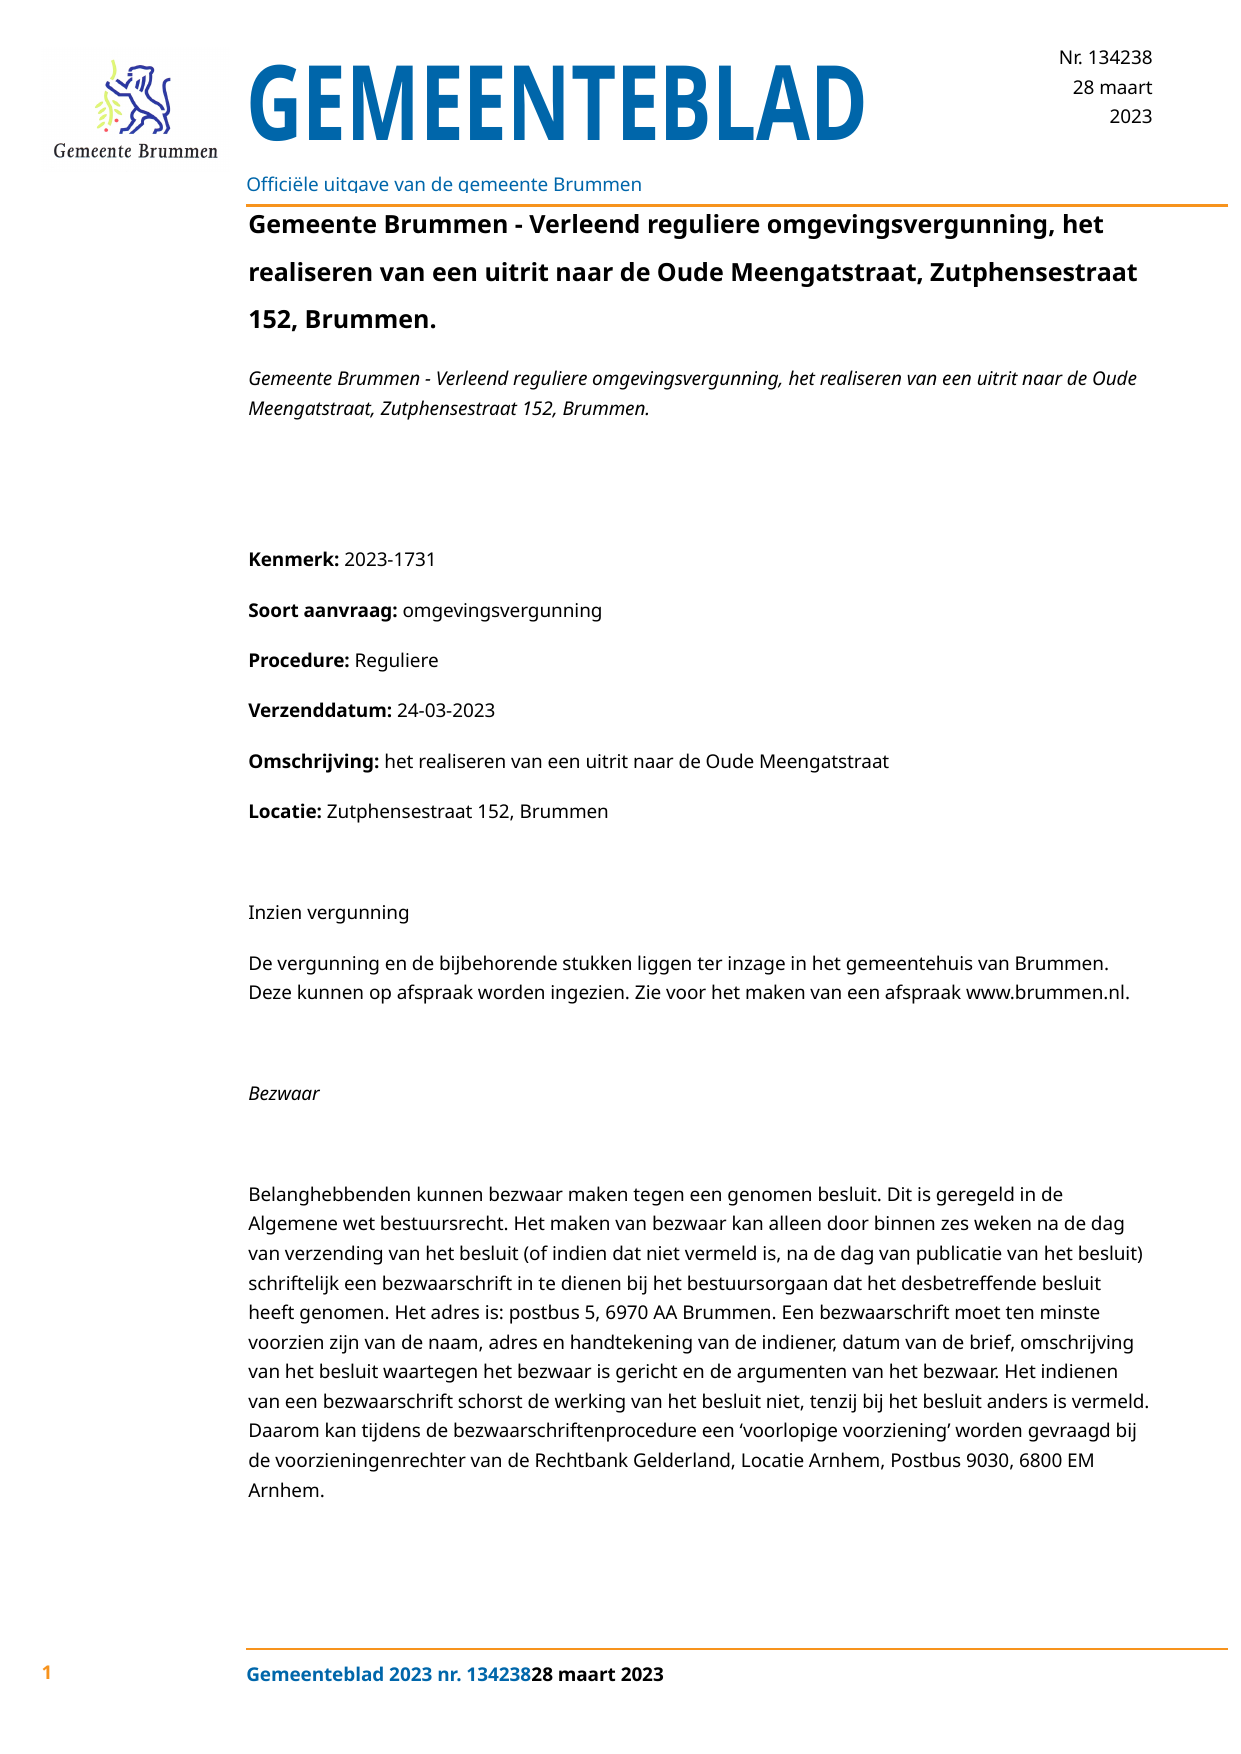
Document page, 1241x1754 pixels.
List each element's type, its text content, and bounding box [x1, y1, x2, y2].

text Belanghebbenden kunnen bezwaar maken tegen een genomen besluit. Dit is geregeld in de Algemene wet bestuursrecht. Het maken van bezwaar kan alleen door binnen zes weken na de dag van verzending van het besluit (of indien dat niet vermeld is, na de dag van publicatie van het besluit) schriftelijk een bezwaarschrift in te dienen bij het bestuursorgaan dat het desbetreffende besluit heeft genomen. Het adres is: postbus 5, 6970 AA Brummen. Een bezwaarschrift moet ten minste voorzien zijn van de naam, adres en handtekening van de indiener, datum van de brief, omschrijving van het besluit waartegen het bezwaar is gericht en de argumenten van het bezwaar. Het indienen van een bezwaarschrift schorst de werking van het besluit niet, tenzij bij het besluit anders is vermeld. Daarom kan tijdens de bezwaarschriftenprocedure een ‘voorlopige voorziening’ worden gevraagd bij de voorzieningenrechter van de Rechtbank Gelderland, Locatie Arnhem, Postbus 9030, 6800 EM Arnhem. [248, 1181, 1152, 1502]
text Inzien vergunning [248, 899, 1152, 925]
text Gemeente Brummen - Verleend reguliere omgevingsvergunning, het realiseren van een uitrit naar de Oude Meengatstraat, Zutphensestraat 152, Brummen. [248, 366, 1152, 421]
text Bezwaar [248, 1080, 1152, 1106]
picture [41, 47, 231, 172]
text Procedure: Reguliere [248, 647, 1152, 673]
text Omschrijving: het realiseren van een uitrit naar de Oude Meengatstraat [248, 748, 1152, 774]
text Locatie: Zutphensestraat 152, Brummen [248, 798, 1152, 824]
text Soort aanvraag: omgevingsvergunning [248, 597, 1152, 622]
text Kenmerk: 2023-1731 [248, 546, 1152, 572]
text Verzenddatum: 24-03-2023 [248, 698, 1152, 723]
text De vergunning en de bijbehorende stukken liggen ter inzage in het gemeentehuis van Brummen. Deze kunnen op afspraak worden ingezien. Zie voor het maken van een afspraak www.brummen.nl. [248, 950, 1152, 1005]
text Gemeente Brummen - Verleend reguliere omgevingsvergunning, het realiseren van een uitrit naar de Oude Meengatstraat, Zutphensestraat 152, Brummen. [248, 207, 1152, 336]
